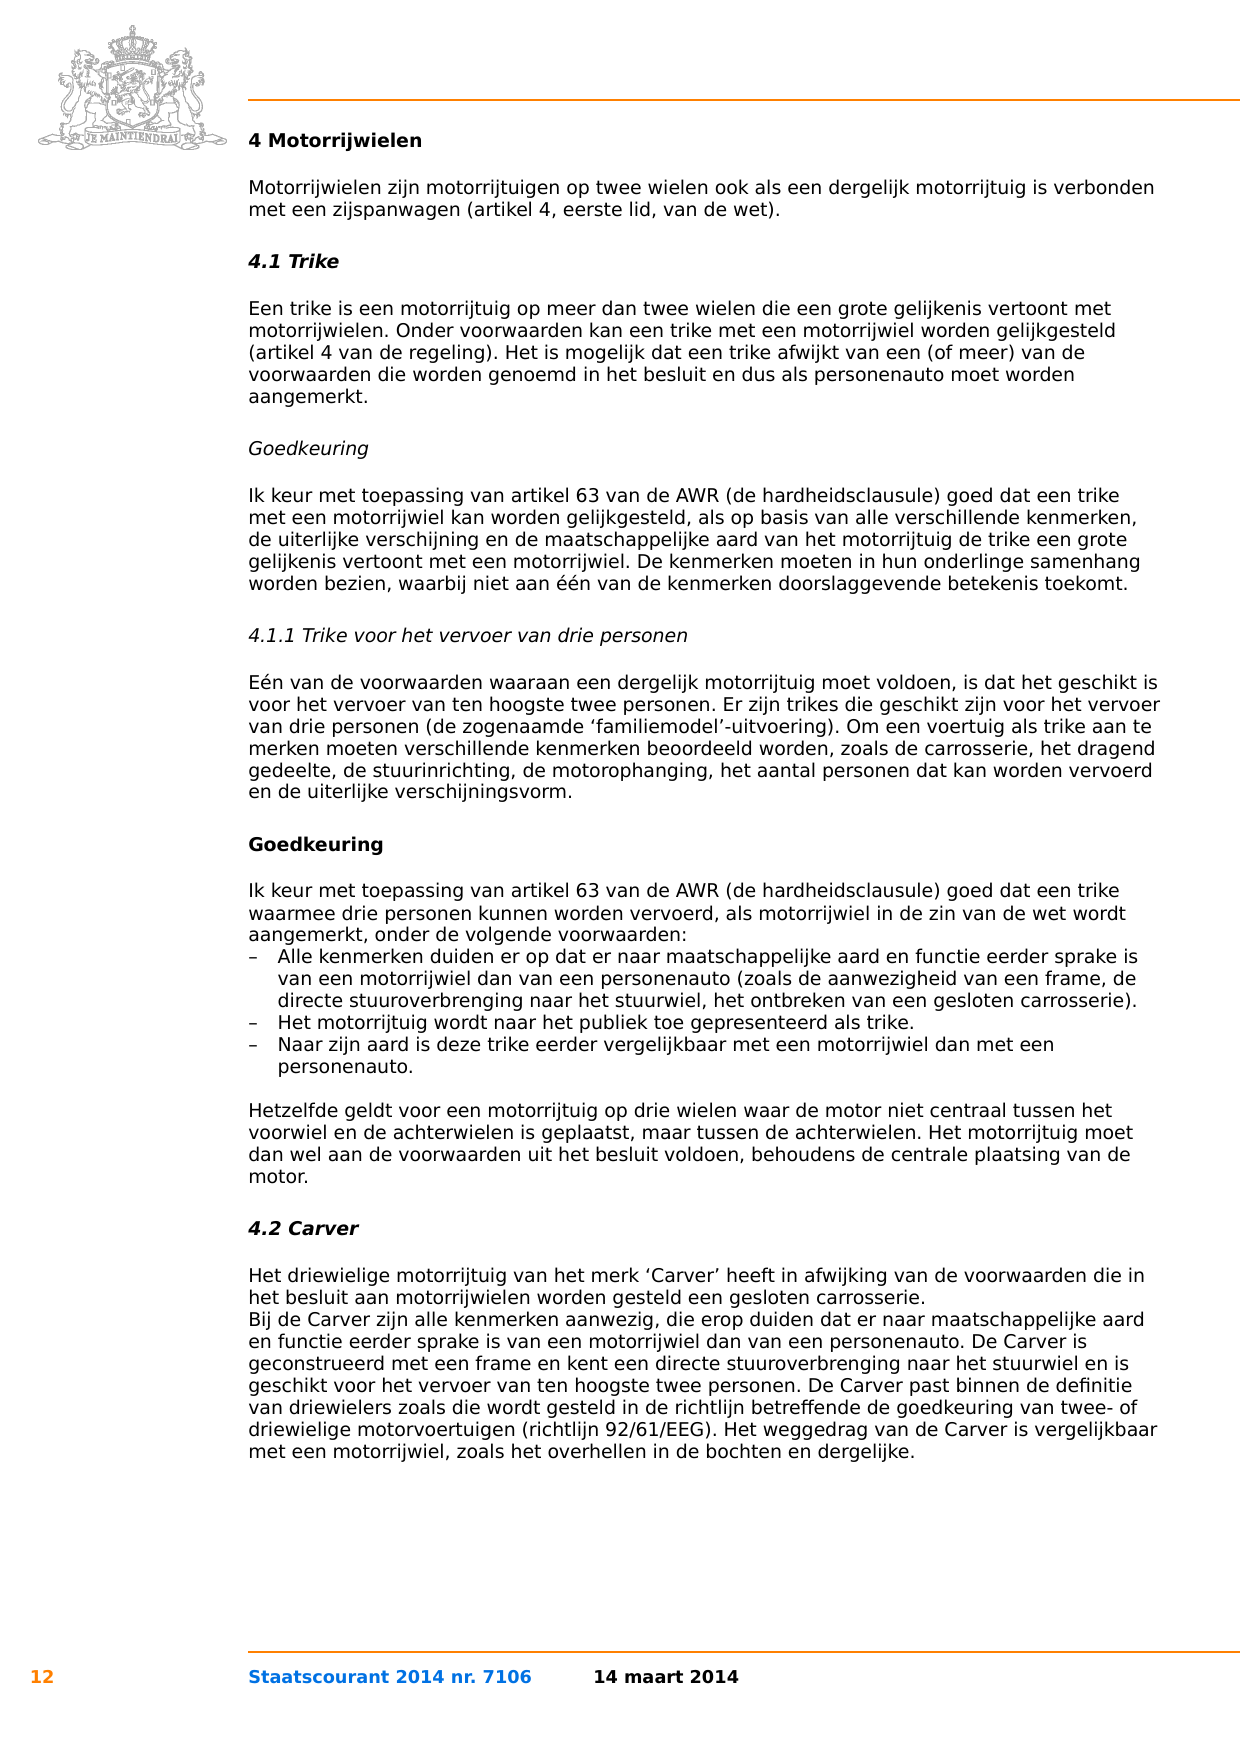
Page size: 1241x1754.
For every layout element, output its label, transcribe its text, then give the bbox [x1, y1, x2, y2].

subtitle 4 Motorrijwielen [248, 130, 1163, 152]
text Bij de Carver zijn alle kenmerken aanwezig, die erop duiden dat er naar maatschappelijke aard en functie eerder sprake is van een motorrijwiel dan van een personenauto. De Carver is geconstrueerd met een frame en kent een directe stuuroverbrenging naar het stuurwiel en is geschikt voor het vervoer van ten hoogste twee personen. De Carver past binnen de definitie van driewielers zoals die wordt gesteld in de richtlijn betreffende de goedkeuring van twee- of driewielige motorvoertuigen (richtlijn 92/61/EEG). Het weggedrag van de Carver is vergelijkbaar met een motorrijwiel, zoals het overhellen in de bochten en dergelijke. [248, 1309, 1163, 1463]
text – Alle kenmerken duiden er op dat er naar maatschappelijke aard en functie eerder sprake is van een motorrijwiel dan van een personenauto (zoals de aanwezigheid van een frame, de directe stuuroverbrenging naar het stuurwiel, het ontbreken van een gesloten carrosserie). [248, 946, 1163, 1012]
picture [38, 25, 227, 150]
subtitle 4.2 Carver [248, 1218, 1163, 1240]
text Een trike is een motorrijtuig op meer dan twee wielen die een grote gelijkenis vertoont met motorrijwielen. Onder voorwaarden kan een trike met een motorrijwiel worden gelijkgesteld (artikel 4 van de regeling). Het is mogelijk dat een trike afwijkt van een (of meer) van de voorwaarden die worden genoemd in het besluit en dus als personenauto moet worden aangemerkt. [248, 298, 1163, 408]
text – Het motorrijtuig wordt naar het publiek toe gepresenteerd als trike. [248, 1012, 1163, 1034]
subtitle Goedkeuring [248, 833, 1163, 855]
text Motorrijwielen zijn motorrijtuigen op twee wielen ook als een dergelijk motorrijtuig is verbonden met een zijspanwagen (artikel 4, eerste lid, van de wet). [248, 177, 1163, 221]
subtitle Goedkeuring [248, 438, 1163, 460]
text Ik keur met toepassing van artikel 63 van de AWR (de hardheidsclausule) goed dat een trike waarmee drie personen kunnen worden vervoerd, als motorrijwiel in de zin van de wet wordt aangemerkt, onder de volgende voorwaarden: [248, 880, 1163, 946]
text Het driewielige motorrijtuig van het merk ‘Carver’ heeft in afwijking van de voorwaarden die in het besluit aan motorrijwielen worden gesteld een gesloten carrosserie. [248, 1265, 1163, 1309]
text Eén van de voorwaarden waaraan een dergelijk motorrijtuig moet voldoen, is dat het geschikt is voor het vervoer van ten hoogste twee personen. Er zijn trikes die geschikt zijn voor het vervoer van drie personen (de zogenaamde ‘familiemodel’-uitvoering). Om een voertuig als trike aan te merken moeten verschillende kenmerken beoordeeld worden, zoals de carrosserie, het dragend gedeelte, de stuurinrichting, de motorophanging, het aantal personen dat kan worden vervoerd en de uiterlijke verschijningsvorm. [248, 672, 1163, 803]
subtitle 4.1.1 Trike voor het vervoer van drie personen [248, 624, 1163, 647]
text – Naar zijn aard is deze trike eerder vergelijkbaar met een motorrijwiel dan met een personenauto. [248, 1034, 1163, 1078]
subtitle 4.1 Trike [248, 251, 1163, 273]
text Hetzelfde geldt voor een motorrijtuig op drie wielen waar de motor niet centraal tussen het voorwiel en de achterwielen is geplaatst, maar tussen de achterwielen. Het motorrijtuig moet dan wel aan de voorwaarden uit het besluit voldoen, behoudens de centrale plaatsing van de motor. [248, 1100, 1163, 1188]
text Ik keur met toepassing van artikel 63 van de AWR (de hardheidsclausule) goed dat een trike met een motorrijwiel kan worden gelijkgesteld, als op basis van alle verschillende kenmerken, de uiterlijke verschijning en de maatschappelijke aard van het motorrijtuig de trike een grote gelijkenis vertoont met een motorrijwiel. De kenmerken moeten in hun onderlinge samenhang worden bezien, waarbij niet aan één van de kenmerken doorslaggevende betekenis toekomt. [248, 485, 1163, 594]
